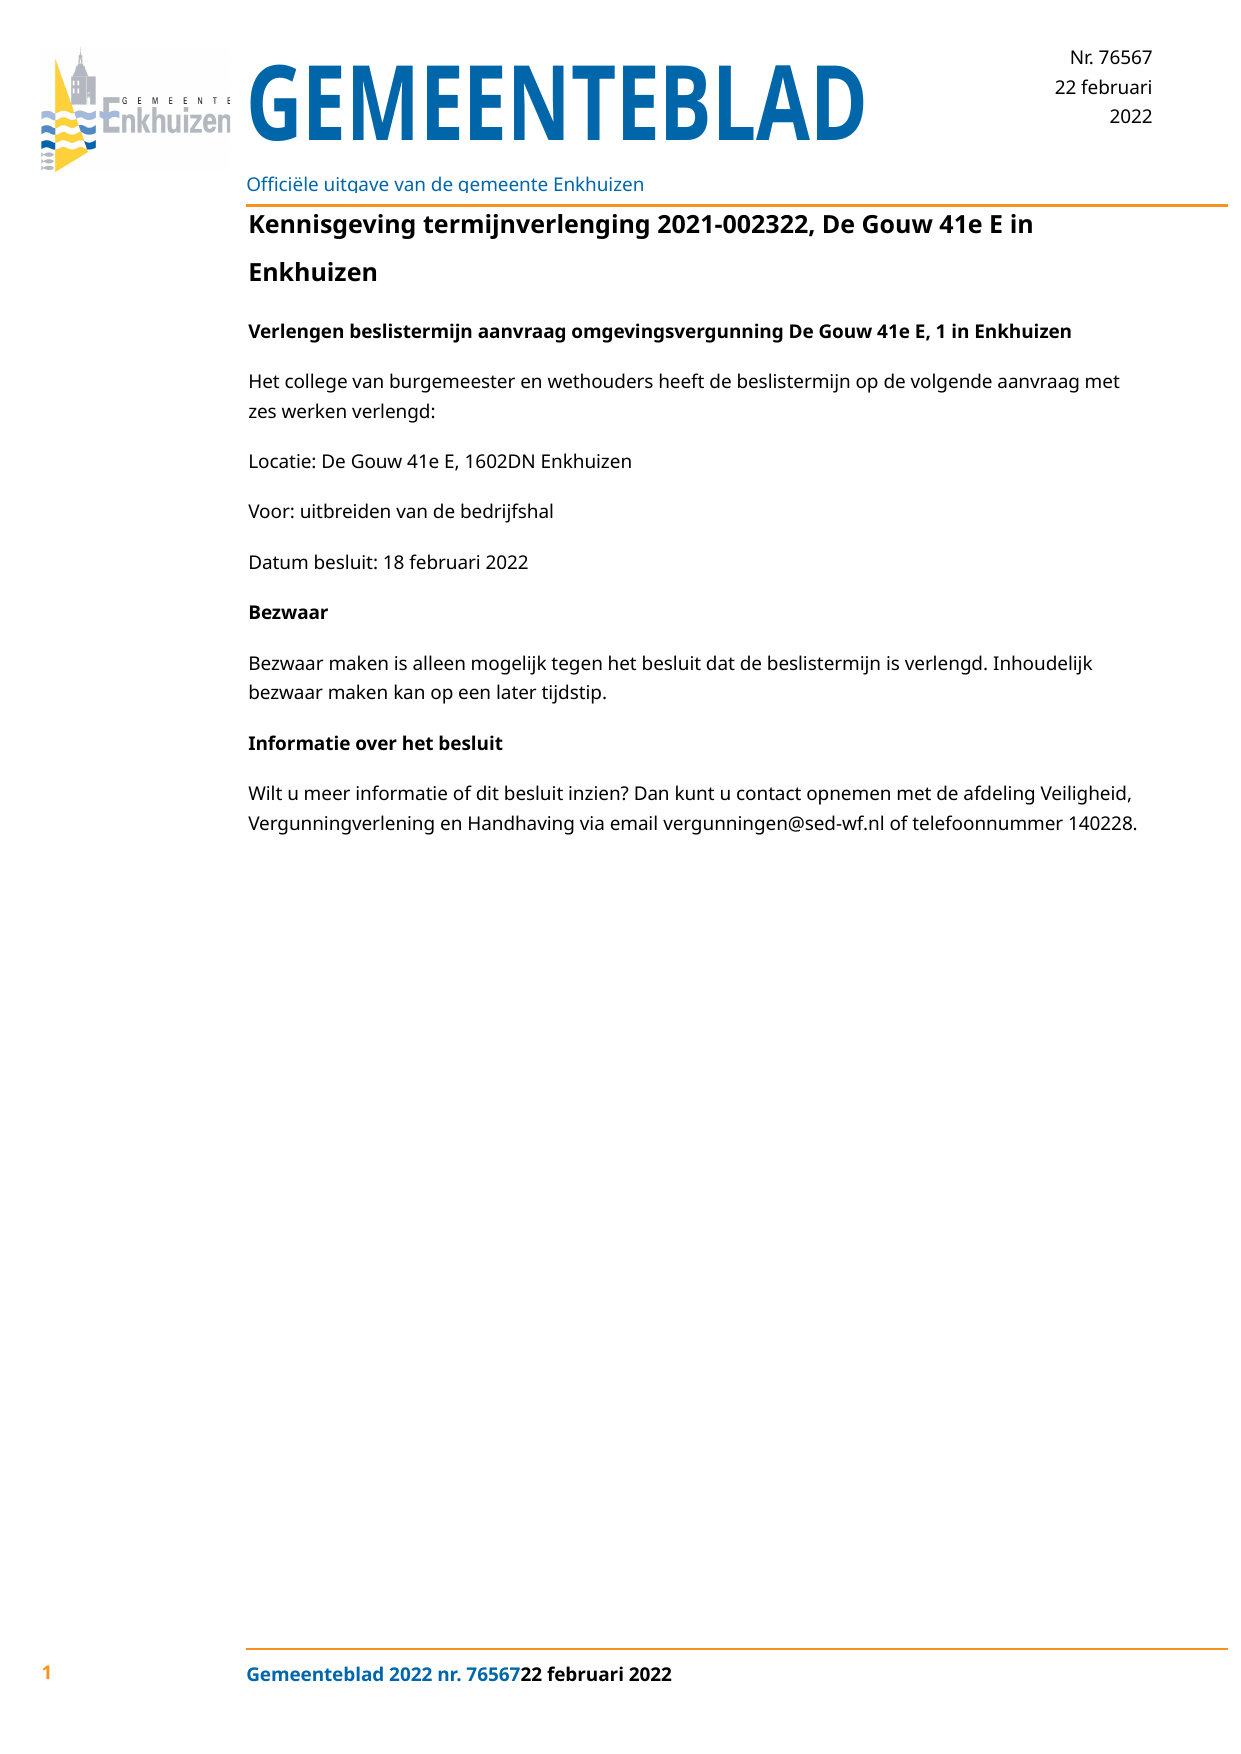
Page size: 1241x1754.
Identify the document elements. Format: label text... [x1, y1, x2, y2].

text Locatie: De Gouw 41e E, 1602DN Enkhuizen [248, 448, 1152, 474]
text Bezwaar [248, 599, 1152, 625]
text Informatie over het besluit [248, 730, 1152, 756]
text Datum besluit: 18 februari 2022 [248, 549, 1152, 575]
picture [41, 47, 231, 172]
text Bezwaar maken is alleen mogelijk tegen het besluit dat de beslistermijn is verlengd. Inhoudelijk bezwaar maken kan op een later tijdstip. [248, 650, 1152, 705]
text Wilt u meer informatie of dit besluit inzien? Dan kunt u contact opnemen met de afdeling Veiligheid, Vergunningverlening en Handhaving via email vergunningen@sed-wf.nl of telefoonnummer 140228. [248, 780, 1152, 836]
text Verlengen beslistermijn aanvraag omgevingsvergunning De Gouw 41e E, 1 in Enkhuizen [248, 318, 1152, 344]
text Voor: uitbreiden van de bedrijfshal [248, 499, 1152, 524]
text Kennisgeving termijnverlenging 2021-002322, De Gouw 41e E in Enkhuizen [248, 207, 1152, 288]
text Het college van burgemeester en wethouders heeft de beslistermijn op de volgende aanvraag met zes werken verlengd: [248, 368, 1152, 424]
